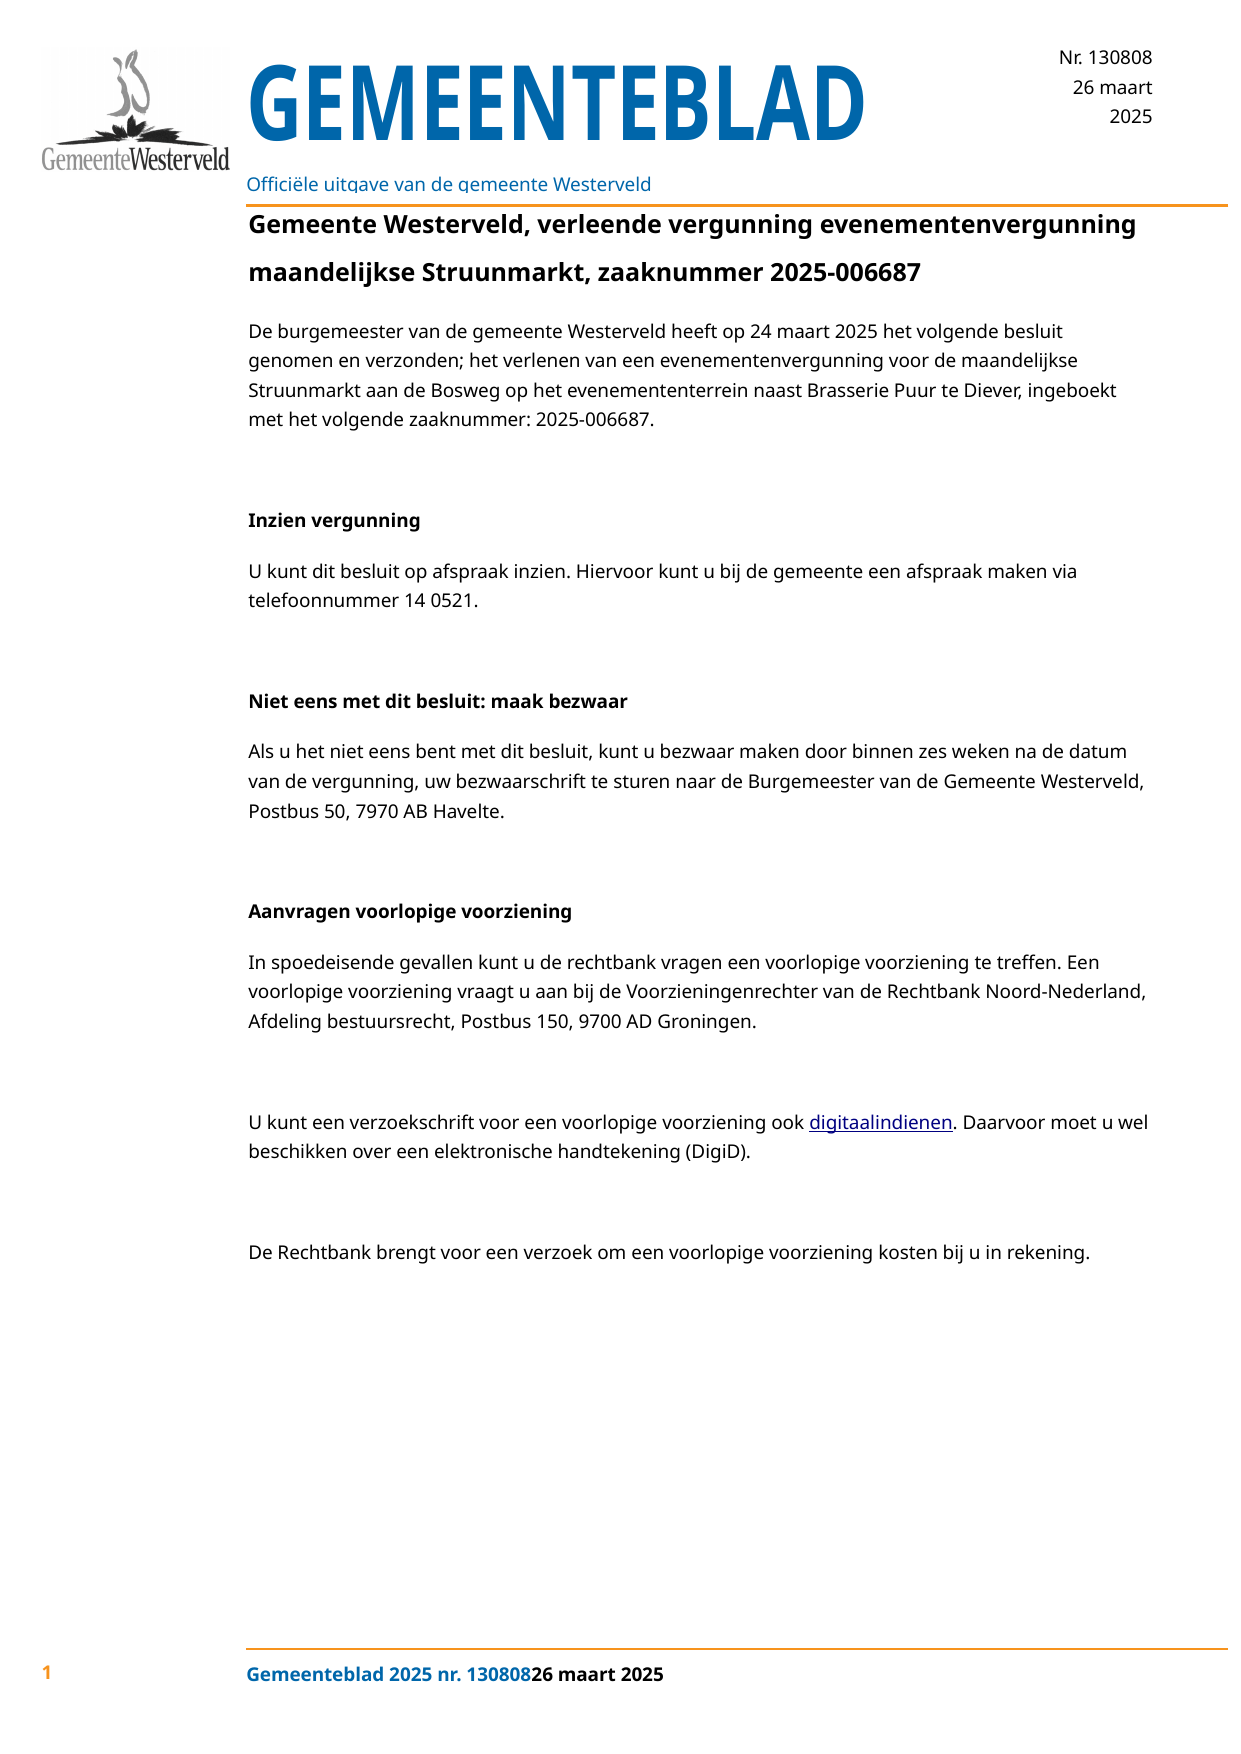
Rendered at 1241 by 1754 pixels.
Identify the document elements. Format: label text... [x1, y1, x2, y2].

text Niet eens met dit besluit: maak bezwaar [248, 688, 1152, 714]
picture [41, 47, 231, 172]
text Als u het niet eens bent met dit besluit, kunt u bezwaar maken door binnen zes weken na de datum van de vergunning, uw bezwaarschrift te sturen naar de Burgemeester van de Gemeente Westerveld, Postbus 50, 7970 AB Havelte. [248, 739, 1152, 824]
text In spoedeisende gevallen kunt u de rechtbank vragen een voorlopige voorziening te treffen. Een voorlopige voorziening vraagt u aan bij de Voorzieningenrechter van de Rechtbank Noord-Nederland, Afdeling bestuursrecht, Postbus 150, 9700 AD Groningen. [248, 949, 1152, 1034]
text U kunt een verzoekschrift voor een voorlopige voorziening ook digitaalindienen. Daarvoor moet u wel beschikken over een elektronische handtekening (DigiD). [248, 1109, 1152, 1164]
text U kunt dit besluit op afspraak inzien. Hiervoor kunt u bij de gemeente een afspraak maken via telefoonnummer 14 0521. [248, 558, 1152, 613]
text Inzien vergunning [248, 507, 1152, 533]
text De Rechtbank brengt voor een verzoek om een voorlopige voorziening kosten bij u in rekening. [248, 1239, 1152, 1265]
text De burgemeester van de gemeente Westerveld heeft op 24 maart 2025 het volgende besluit genomen en verzonden; het verlenen van een evenementenvergunning voor de maandelijkse Struunmarkt aan de Bosweg op het evenemententerrein naast Brasserie Puur te Diever, ingeboekt met het volgende zaaknummer: 2025-006687. [248, 318, 1152, 432]
text Gemeente Westerveld, verleende vergunning evenementenvergunning maandelijkse Struunmarkt, zaaknummer 2025-006687 [248, 207, 1152, 288]
text Aanvragen voorlopige voorziening [248, 899, 1152, 924]
